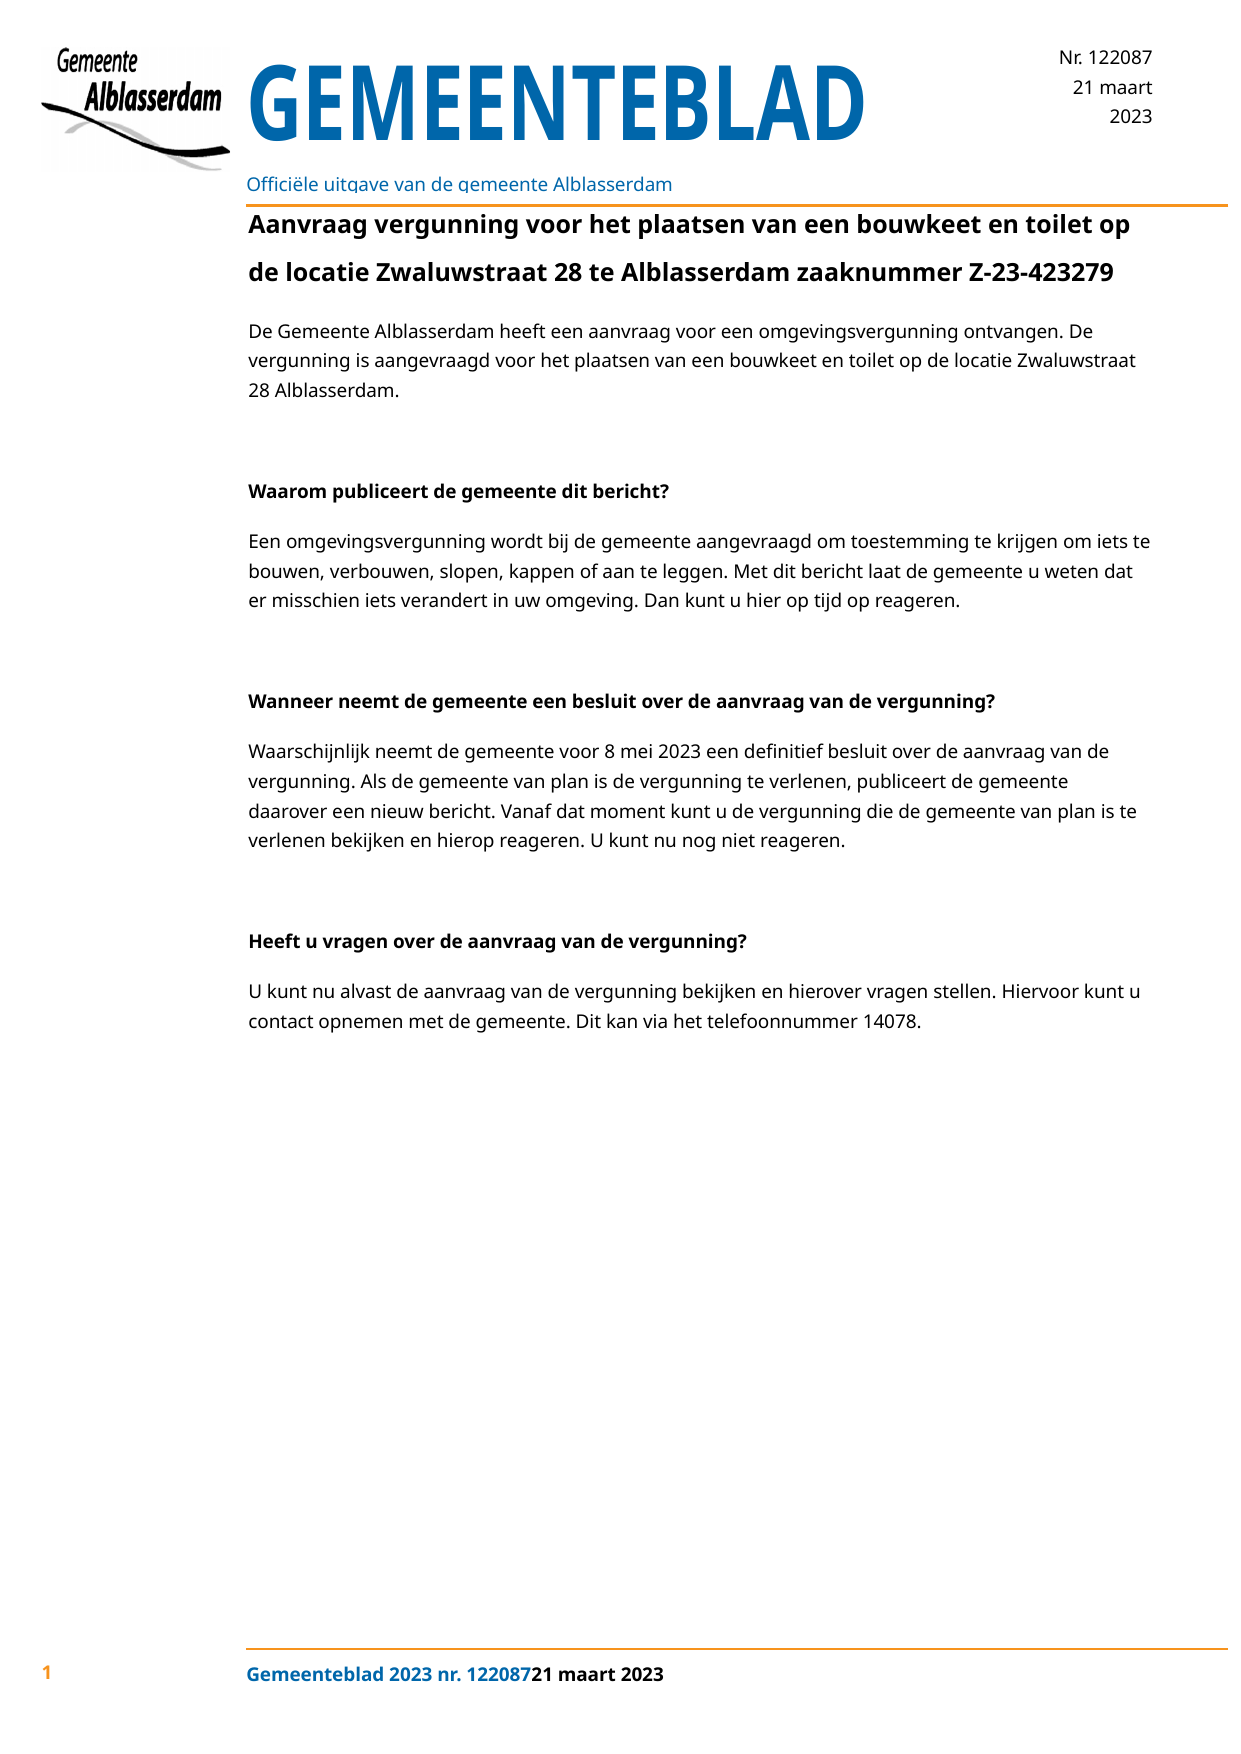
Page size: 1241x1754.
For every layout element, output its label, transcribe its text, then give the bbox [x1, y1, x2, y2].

text Aanvraag vergunning voor het plaatsen van een bouwkeet en toilet op de locatie Zwaluwstraat 28 te Alblasserdam zaaknummer Z-23-423279 [248, 207, 1152, 288]
picture [41, 47, 231, 172]
text Waarschijnlijk neemt de gemeente voor 8 mei 2023 een definitief besluit over de aanvraag van de vergunning. Als de gemeente van plan is de vergunning te verlenen, publiceert de gemeente daarover een nieuw bericht. Vanaf dat moment kunt u de vergunning die de gemeente van plan is te verlenen bekijken en hierop reageren. U kunt nu nog niet reageren. [248, 739, 1152, 853]
text De Gemeente Alblasserdam heeft een aanvraag voor een omgevingsvergunning ontvangen. De vergunning is aangevraagd voor het plaatsen van een bouwkeet en toilet op de locatie Zwaluwstraat 28 Alblasserdam. [248, 318, 1152, 403]
text U kunt nu alvast de aanvraag van de vergunning bekijken en hierover vragen stellen. Hiervoor kunt u contact opnemen met de gemeente. Dit kan via het telefoonnummer 14078. [248, 979, 1152, 1034]
text Wanneer neemt de gemeente een besluit over de aanvraag van de vergunning? [248, 688, 1152, 714]
text Een omgevingsvergunning wordt bij de gemeente aangevraagd om toestemming te krijgen om iets te bouwen, verbouwen, slopen, kappen of aan te leggen. Met dit bericht laat de gemeente u weten dat er misschien iets verandert in uw omgeving. Dan kunt u hier op tijd op reageren. [248, 528, 1152, 613]
text Heeft u vragen over de aanvraag van de vergunning? [248, 928, 1152, 954]
text Waarom publiceert de gemeente dit bericht? [248, 478, 1152, 504]
